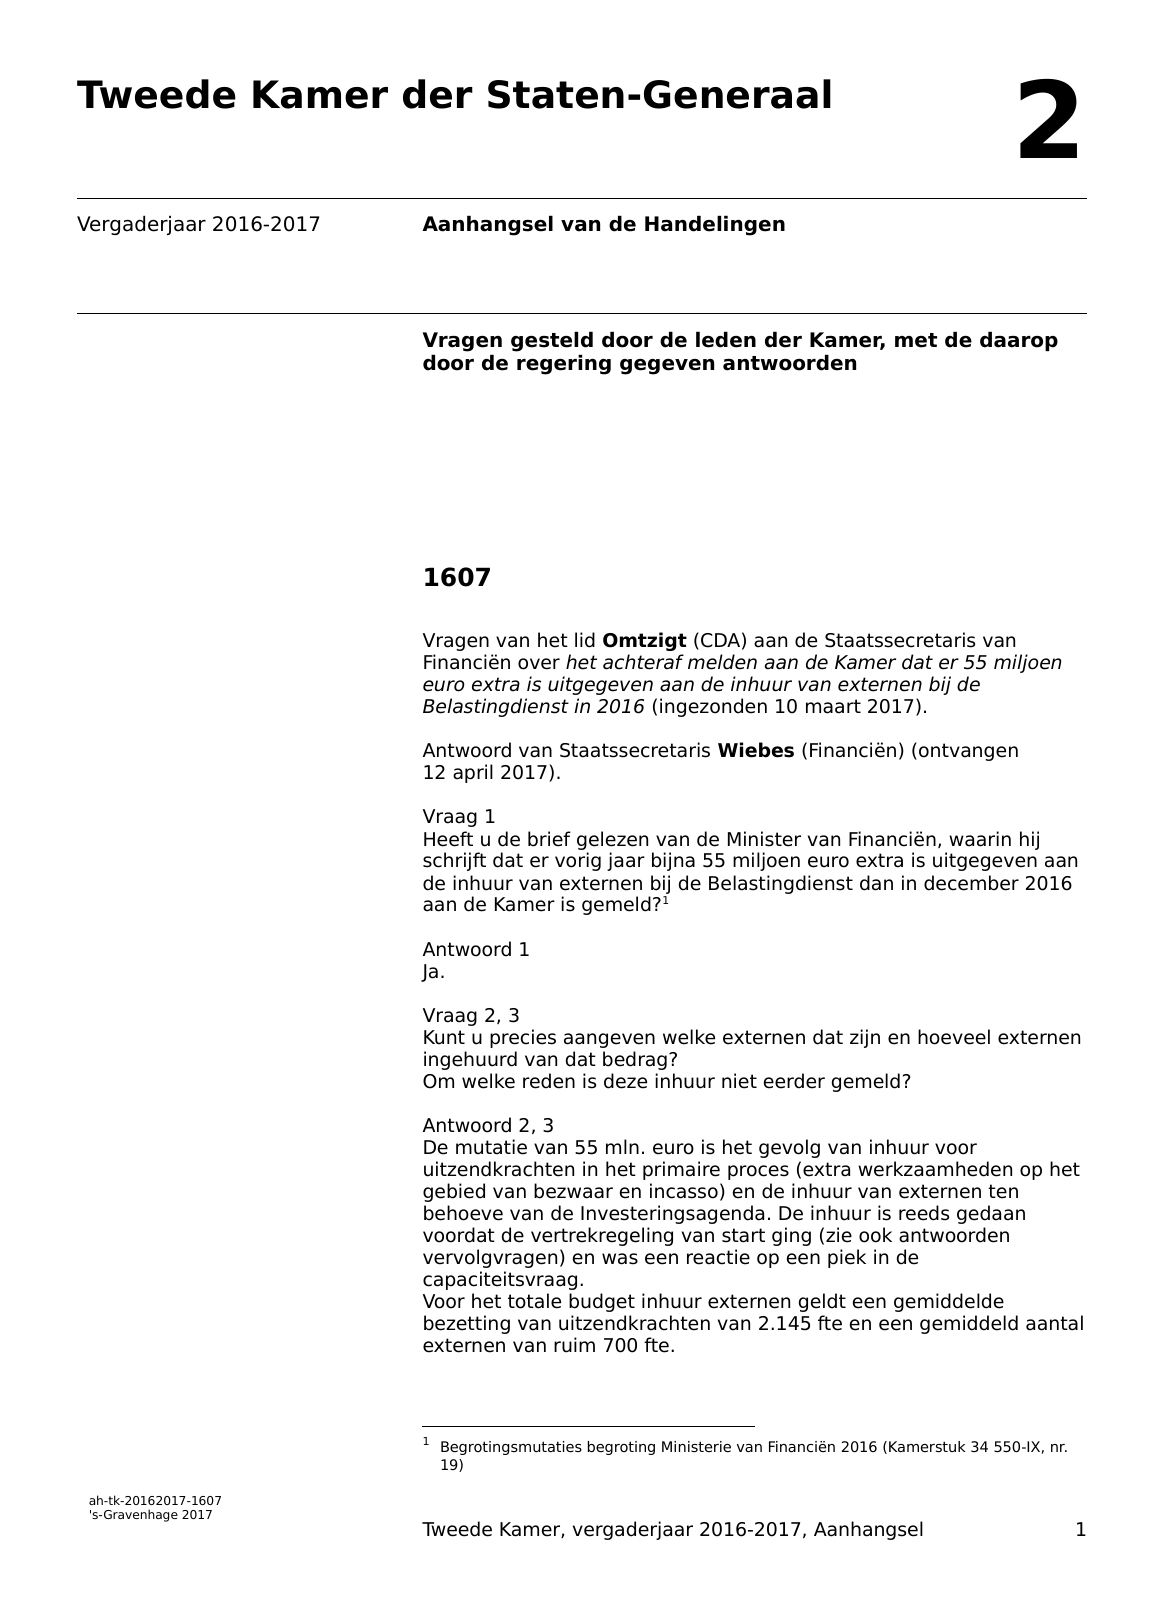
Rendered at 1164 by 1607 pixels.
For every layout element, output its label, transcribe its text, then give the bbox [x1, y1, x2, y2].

text 's-Gravenhage 2017 [88, 1508, 323, 1522]
text Voor het totale budget inhuur externen geldt een gemiddelde bezetting van uitzendkrachten van 2.145 fte en een gemiddeld aantal externen van ruim 700 fte. [422, 1291, 1087, 1357]
table_cell Vragen gesteld door de leden der Kamer, met de daarop door de regering gegeven antwoorden [422, 314, 1087, 375]
table_header 2 [886, 59, 1087, 198]
table_cell [77, 314, 422, 375]
text Antwoord 2, 3 [422, 1115, 1087, 1137]
text Antwoord 1 [422, 938, 1087, 961]
text Vraag 1 [422, 806, 1087, 828]
table_cell Vergaderjaar 2016-2017 [77, 199, 422, 313]
text Heeft u de brief gelezen van de Minister van Financiën, waarin hij schrijft dat er vorig jaar bijna 55 miljoen euro extra is uitgegeven aan de inhuur van externen bij de Belastingdienst dan in december 2016 aan de Kamer is gemeld? [422, 828, 1087, 916]
text ah-tk-20162017-1607 [88, 1494, 323, 1508]
text De mutatie van 55 mln. euro is het gevolg van inhuur voor uitzendkrachten in het primaire proces (extra werkzaamheden op het gebied van bezwaar en incasso) en de inhuur van externen ten behoeve van de Investeringsagenda. De inhuur is reeds gedaan voordat de vertrekregeling van start ging (zie ook antwoorden vervolgvragen) en was een reactie op een piek in de capaciteitsvraag. [422, 1137, 1087, 1291]
text Kunt u precies aangeven welke externen dat zijn en hoeveel externen ingehuurd van dat bedrag? [422, 1027, 1087, 1071]
text Antwoord van Staatssecretaris Wiebes (Financiën) (ontvangen 12 april 2017). [422, 740, 1087, 784]
text Ja. [422, 961, 1087, 982]
text 1607 [422, 563, 1087, 592]
text Vraag 2, 3 [422, 1005, 1087, 1027]
text Om welke reden is deze inhuur niet eerder gemeld? [422, 1071, 1087, 1093]
table_cell Aanhangsel van de Handelingen [422, 199, 1087, 313]
table_header Tweede Kamer der Staten-Generaal [77, 59, 886, 198]
text Begrotingsmutaties begroting Ministerie van Financiën 2016 (Kamerstuk 34 550-IX, nr. 19) [422, 1435, 1087, 1474]
text Vragen van het lid Omtzigt (CDA) aan de Staatssecretaris van Financiën over het achteraf melden aan de Kamer dat er 55 miljoen euro extra is uitgegeven aan de inhuur van externen bij de Belastingdienst in 2016 (ingezonden 10 maart 2017). [422, 630, 1087, 718]
